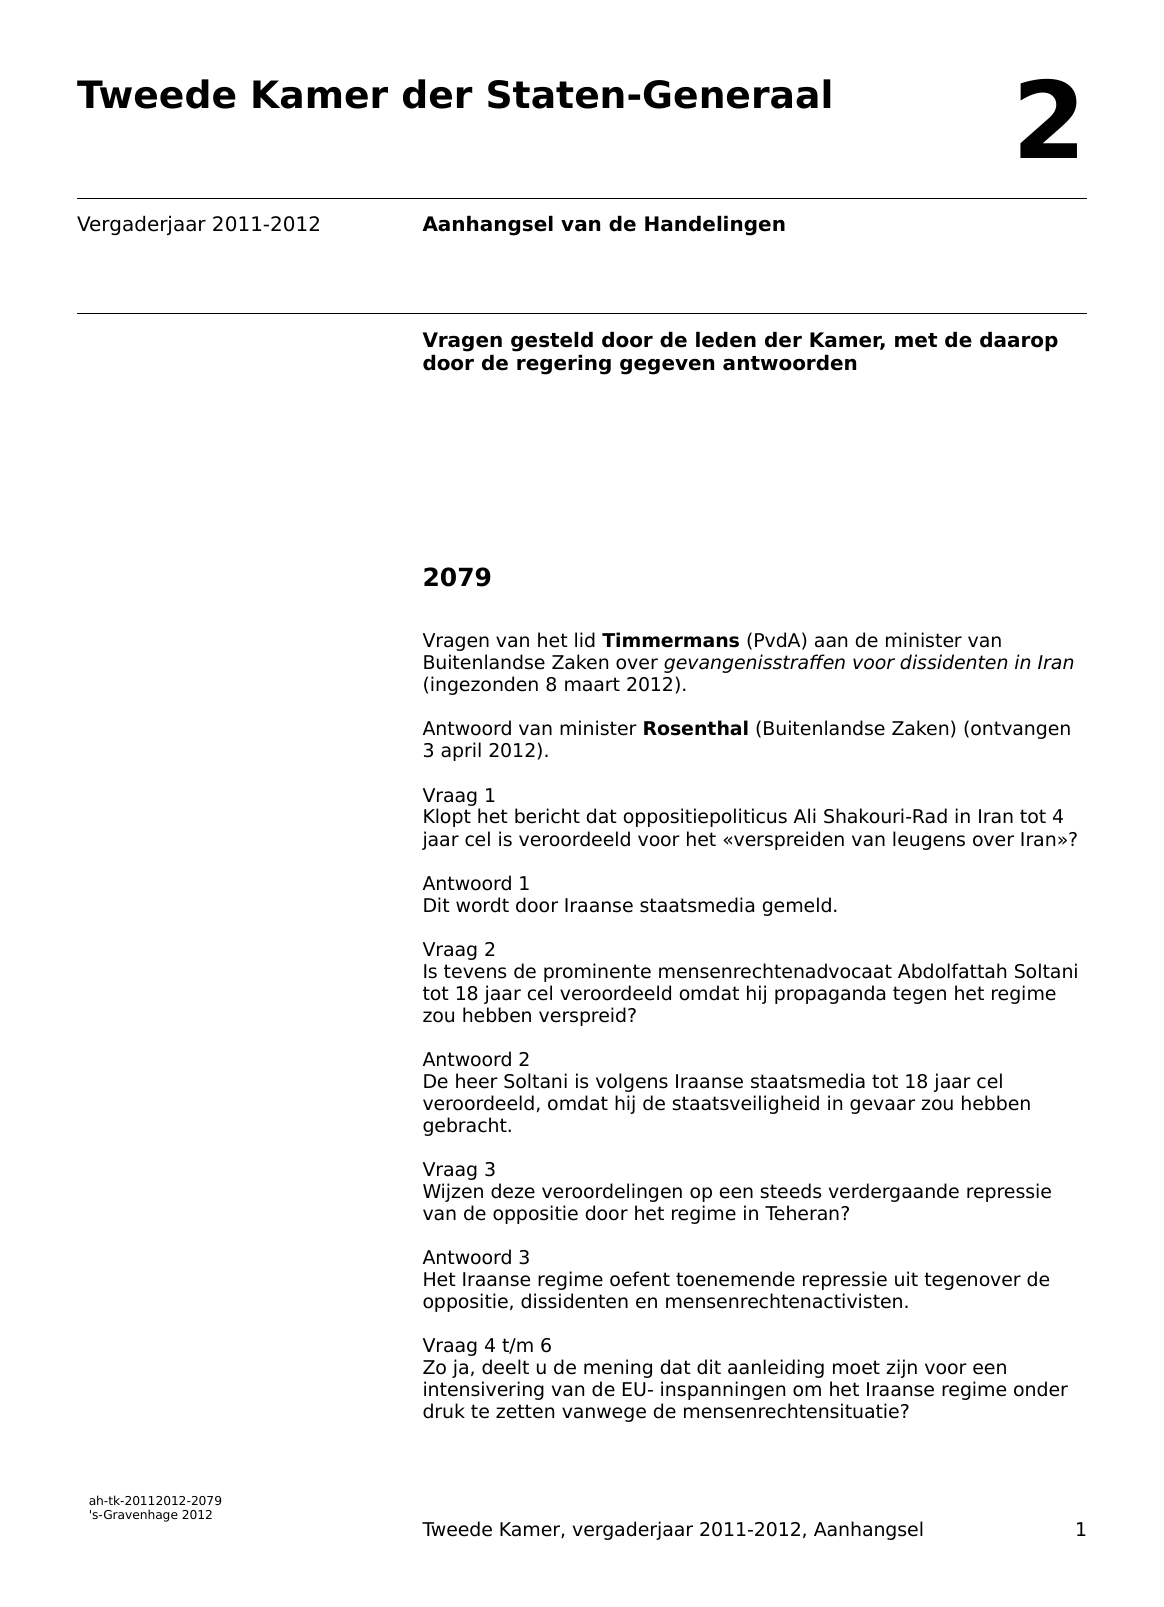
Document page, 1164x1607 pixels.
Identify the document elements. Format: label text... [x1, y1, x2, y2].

table_cell Vragen gesteld door de leden der Kamer, met de daarop door de regering gegeven antwoorden [422, 314, 1087, 375]
text Klopt het bericht dat oppositiepoliticus Ali Shakouri-Rad in Iran tot 4 jaar cel is veroordeeld voor het «verspreiden van leugens over Iran»? [422, 806, 1087, 850]
text Vraag 1 [422, 784, 1087, 806]
text 's-Gravenhage 2012 [88, 1508, 323, 1522]
text ah-tk-20112012-2079 [88, 1494, 323, 1508]
text Zo ja, deelt u de mening dat dit aanleiding moet zijn voor een intensivering van de EU- inspanningen om het Iraanse regime onder druk te zetten vanwege de mensenrechtensituatie? [422, 1357, 1087, 1423]
text Is tevens de prominente mensenrechtenadvocaat Abdolfattah Soltani tot 18 jaar cel veroordeeld omdat hij propaganda tegen het regime zou hebben verspreid? [422, 961, 1087, 1027]
text Antwoord van minister Rosenthal (Buitenlandse Zaken) (ontvangen 3 april 2012). [422, 718, 1087, 762]
text De heer Soltani is volgens Iraanse staatsmedia tot 18 jaar cel veroordeeld, omdat hij de staatsveiligheid in gevaar zou hebben gebracht. [422, 1071, 1087, 1137]
text Wijzen deze veroordelingen op een steeds verdergaande repressie van de oppositie door het regime in Teheran? [422, 1181, 1087, 1225]
table_cell [77, 314, 422, 375]
table_header 2 [886, 59, 1087, 198]
text Antwoord 3 [422, 1247, 1087, 1269]
text Dit wordt door Iraanse staatsmedia gemeld. [422, 894, 1087, 917]
text Vraag 2 [422, 939, 1087, 961]
text Vraag 3 [422, 1159, 1087, 1181]
text 2079 [422, 563, 1087, 592]
table_cell Vergaderjaar 2011-2012 [77, 199, 422, 313]
table_header Tweede Kamer der Staten-Generaal [77, 59, 886, 198]
table_cell Aanhangsel van de Handelingen [422, 199, 1087, 313]
text Vraag 4 t/m 6 [422, 1335, 1087, 1357]
text Het Iraanse regime oefent toenemende repressie uit tegenover de oppositie, dissidenten en mensenrechtenactivisten. [422, 1269, 1087, 1313]
text Antwoord 2 [422, 1049, 1087, 1071]
text Vragen van het lid Timmermans (PvdA) aan de minister van Buitenlandse Zaken over gevangenisstraffen voor dissidenten in Iran (ingezonden 8 maart 2012). [422, 630, 1087, 696]
text Antwoord 1 [422, 873, 1087, 894]
